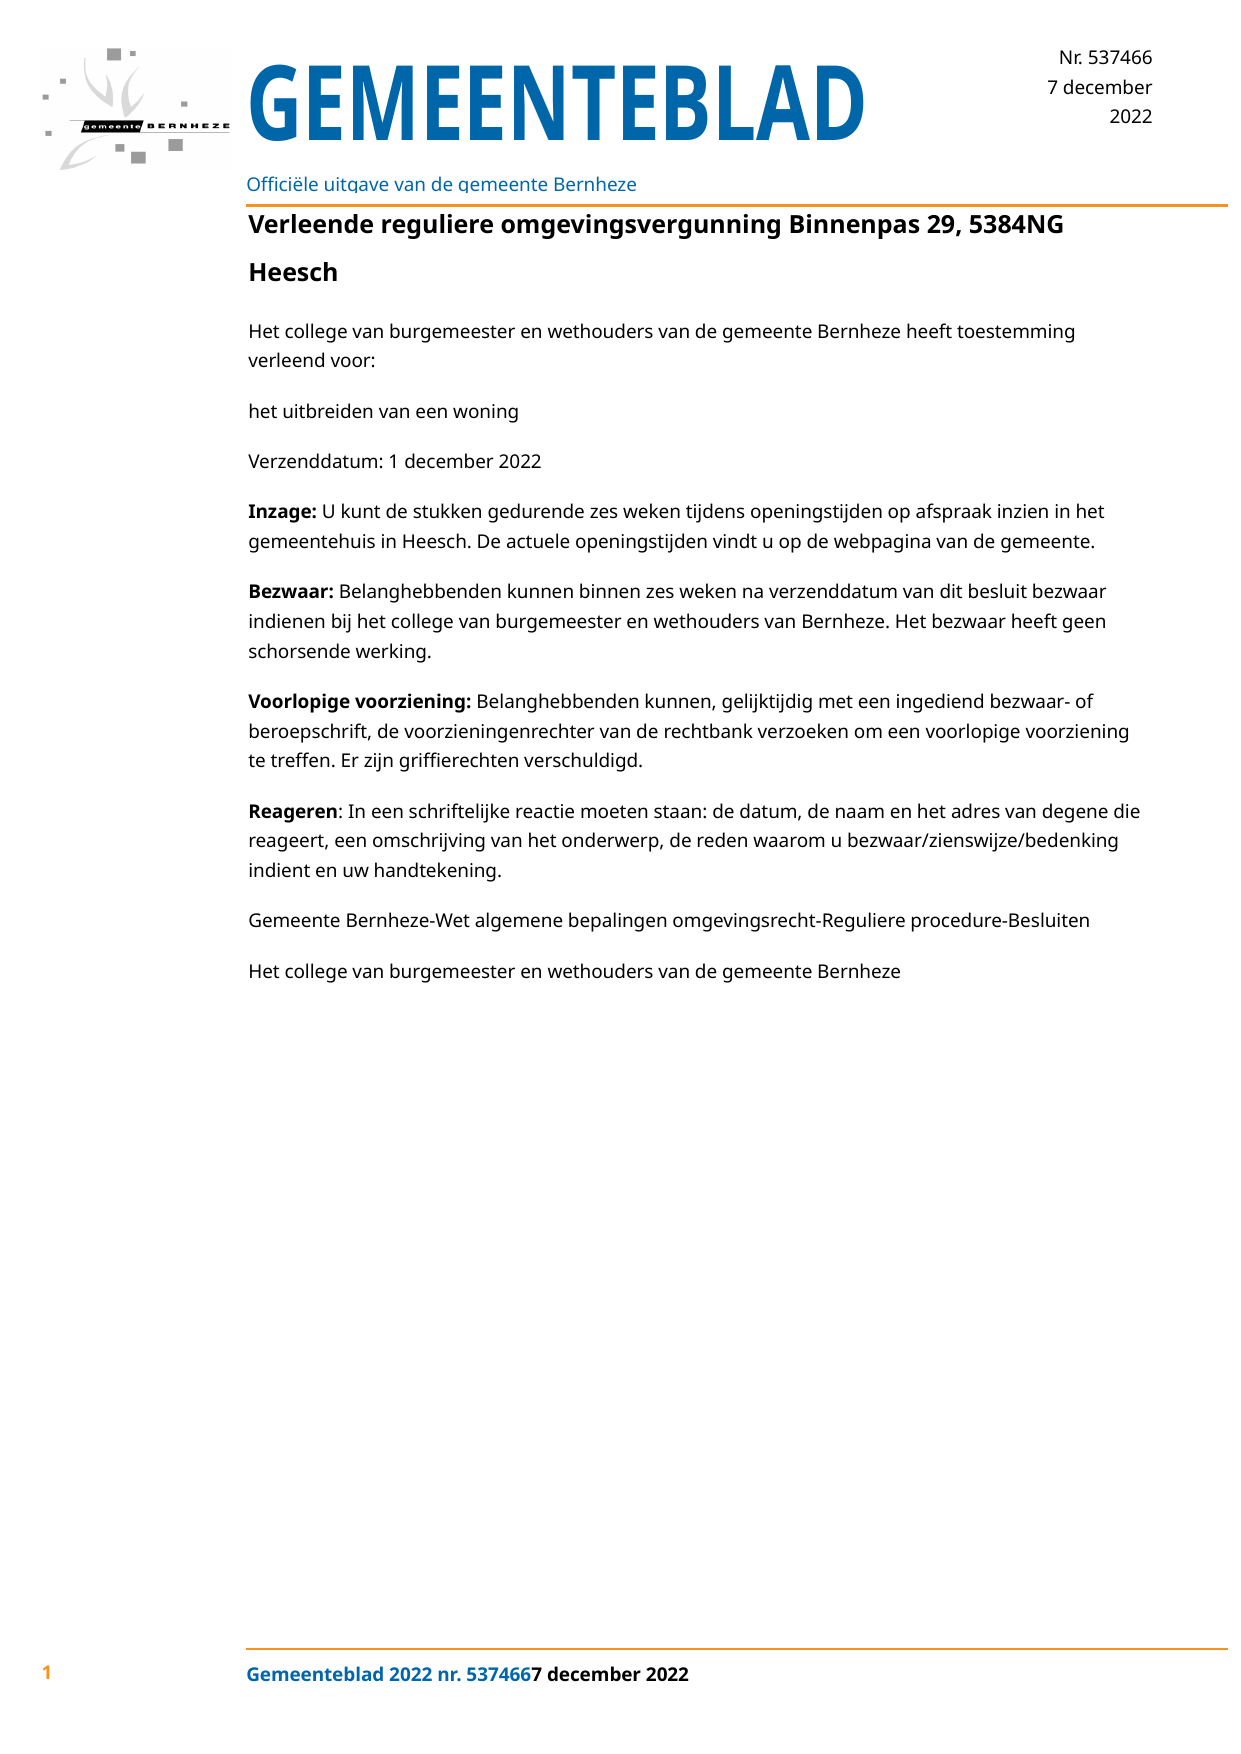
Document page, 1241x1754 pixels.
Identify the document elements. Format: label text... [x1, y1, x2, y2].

text Reageren: In een schriftelijke reactie moeten staan: de datum, de naam en het adres van degene die reageert, een omschrijving van het onderwerp, de reden waarom u bezwaar/zienswijze/bedenking indient en uw handtekening. [248, 798, 1152, 883]
text Het college van burgemeester en wethouders van de gemeente Bernheze [248, 958, 1152, 984]
text Het college van burgemeester en wethouders van de gemeente Bernheze heeft toestemming verleend voor: [248, 318, 1152, 373]
text Verleende reguliere omgevingsvergunning Binnenpas 29, 5384NG Heesch [248, 207, 1152, 288]
text Voorlopige voorziening: Belanghebbenden kunnen, gelijktijdig met een ingediend bezwaar- of beroepschrift, de voorzieningenrechter van de rechtbank verzoeken om een voorlopige voorziening te treffen. Er zijn griffierechten verschuldigd. [248, 688, 1152, 773]
text Inzage: U kunt de stukken gedurende zes weken tijdens openingstijden op afspraak inzien in het gemeentehuis in Heesch. De actuele openingstijden vindt u op de webpagina van de gemeente. [248, 499, 1152, 554]
text Verzenddatum: 1 december 2022 [248, 448, 1152, 474]
text Gemeente Bernheze-Wet algemene bepalingen omgevingsrecht-Reguliere procedure-Besluiten [248, 907, 1152, 933]
text het uitbreiden van een woning [248, 398, 1152, 424]
text Bezwaar: Belanghebbenden kunnen binnen zes weken na verzenddatum van dit besluit bezwaar indienen bij het college van burgemeester en wethouders van Bernheze. Het bezwaar heeft geen schorsende werking. [248, 579, 1152, 664]
picture [41, 47, 231, 172]
